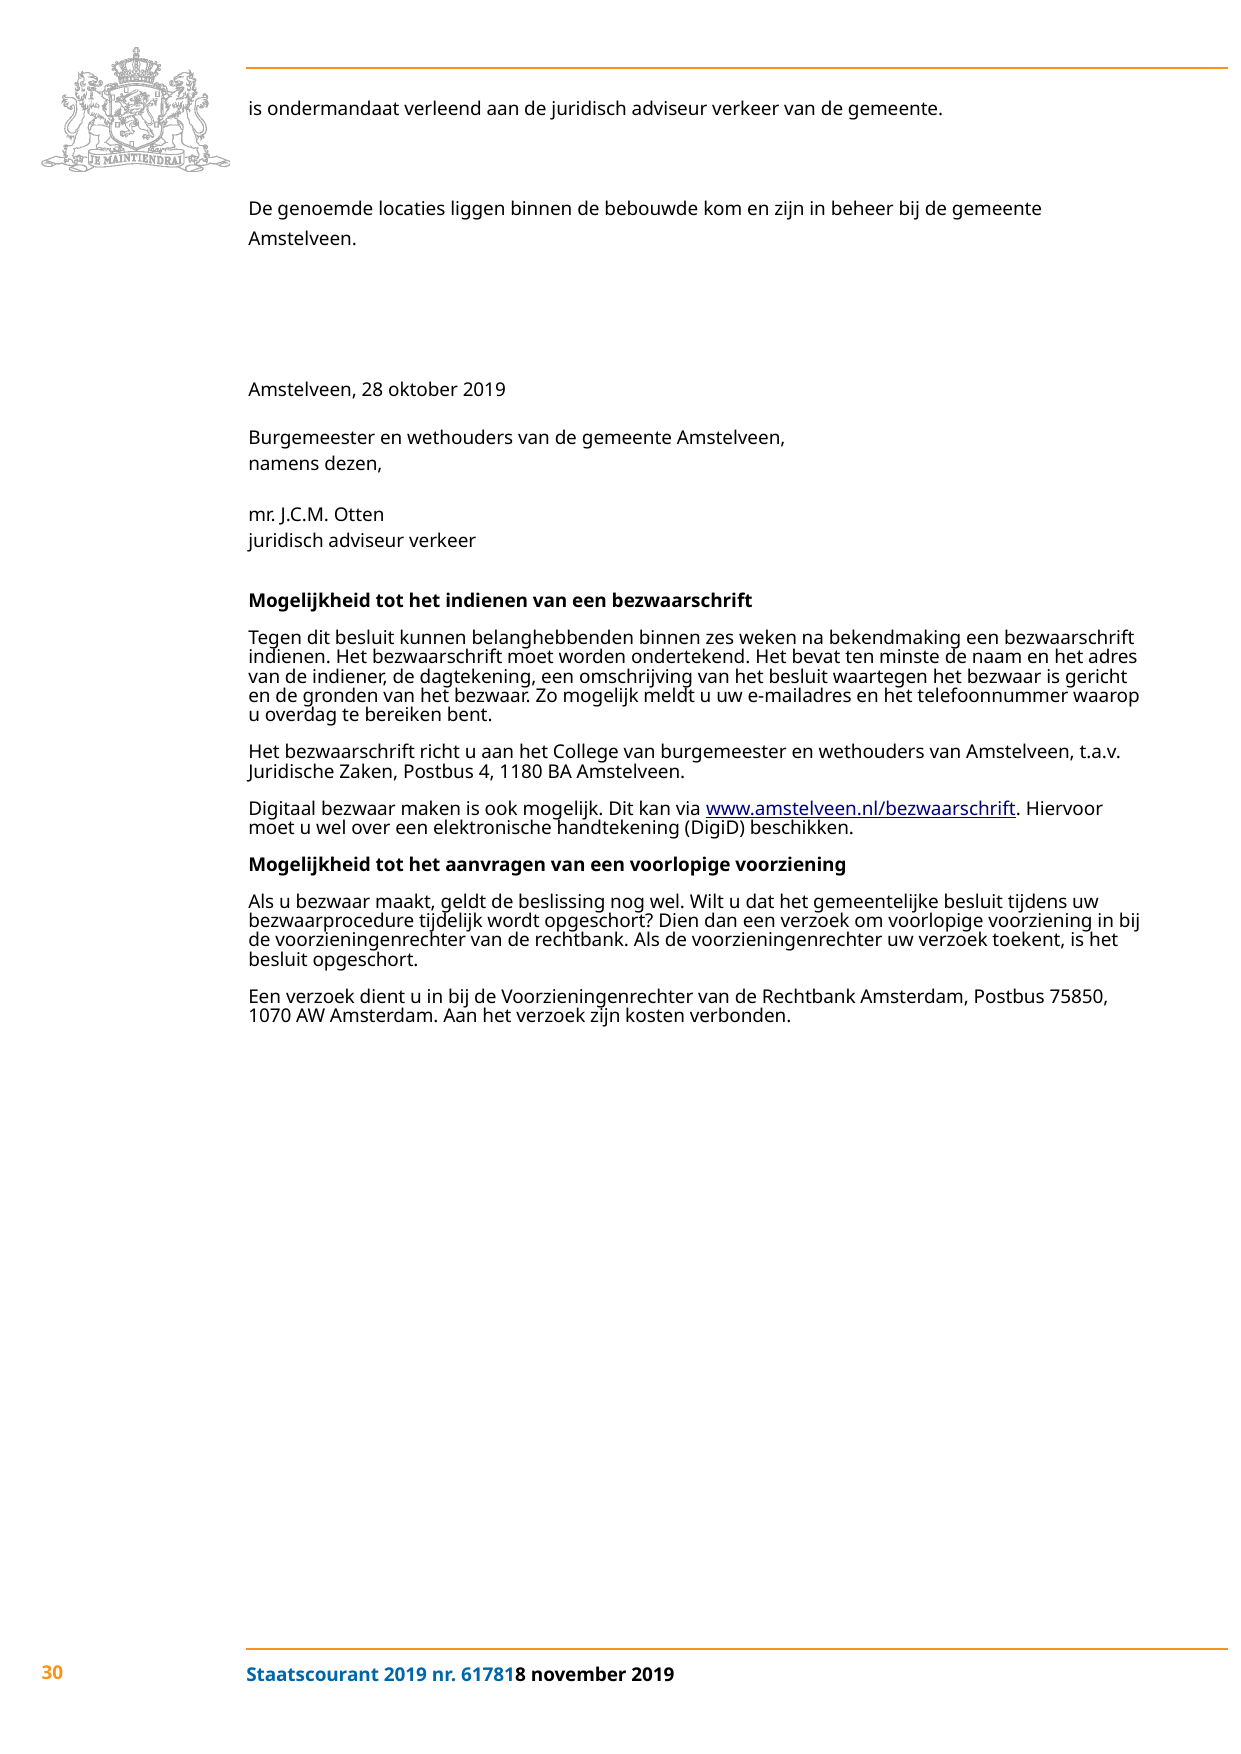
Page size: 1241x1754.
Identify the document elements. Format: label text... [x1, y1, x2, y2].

text Mogelijkheid tot het aanvragen van een voorlopige voorziening [248, 856, 1152, 875]
text Amstelveen, 28 oktober 2019 [248, 376, 1152, 402]
text mr. J.C.M. Otten [248, 501, 1152, 527]
text Het bezwaarschrift richt u aan het College van burgemeester en wethouders van Amstelveen, t.a.v. Juridische Zaken, Postbus 4, 1180 BA Amstelveen. [248, 743, 1152, 782]
text Een verzoek dient u in bij de Voorzieningenrechter van de Rechtbank Amsterdam, Postbus 75850, 1070 AW Amsterdam. Aan het verzoek zijn kosten verbonden. [248, 988, 1152, 1026]
text Als u bezwaar maakt, geldt de beslissing nog wel. Wilt u dat het gemeentelijke besluit tijdens uw bezwaarprocedure tijdelijk wordt opgeschort? Dien dan een verzoek om voorlopige voorziening in bij de voorzieningenrechter van de rechtbank. Als de voorzieningenrechter uw verzoek toekent, is het besluit opgeschort. [248, 893, 1152, 970]
text Tegen dit besluit kunnen belanghebbenden binnen zes weken na bekendmaking een bezwaarschrift indienen. Het bezwaarschrift moet worden ondertekend. Het bevat ten minste de naam en het adres van de indiener, de dagtekening, een omschrijving van het besluit waartegen het bezwaar is gericht en de gronden van het bezwaar. Zo mogelijk meldt u uw e-mailadres en het telefoonnummer waarop u overdag te bereiken bent. [248, 629, 1152, 726]
text juridisch adviseur verkeer [248, 527, 1152, 553]
text is ondermandaat verleend aan de juridisch adviseur verkeer van de gemeente. [248, 95, 1152, 121]
text Mogelijkheid tot het indienen van een bezwaarschrift [248, 592, 1152, 612]
text namens dezen, [248, 450, 1152, 476]
picture [41, 47, 231, 172]
text Burgemeester en wethouders van de gemeente Amstelveen, [248, 424, 1152, 450]
text De genoemde locaties liggen binnen de bebouwde kom en zijn in beheer bij de gemeente Amstelveen. [248, 196, 1152, 251]
text Digitaal bezwaar maken is ook mogelijk. Dit kan via www.amstelveen.nl/bezwaarschrift. Hiervoor moet u wel over een elektronische handtekening (DigiD) beschikken. [248, 799, 1152, 838]
